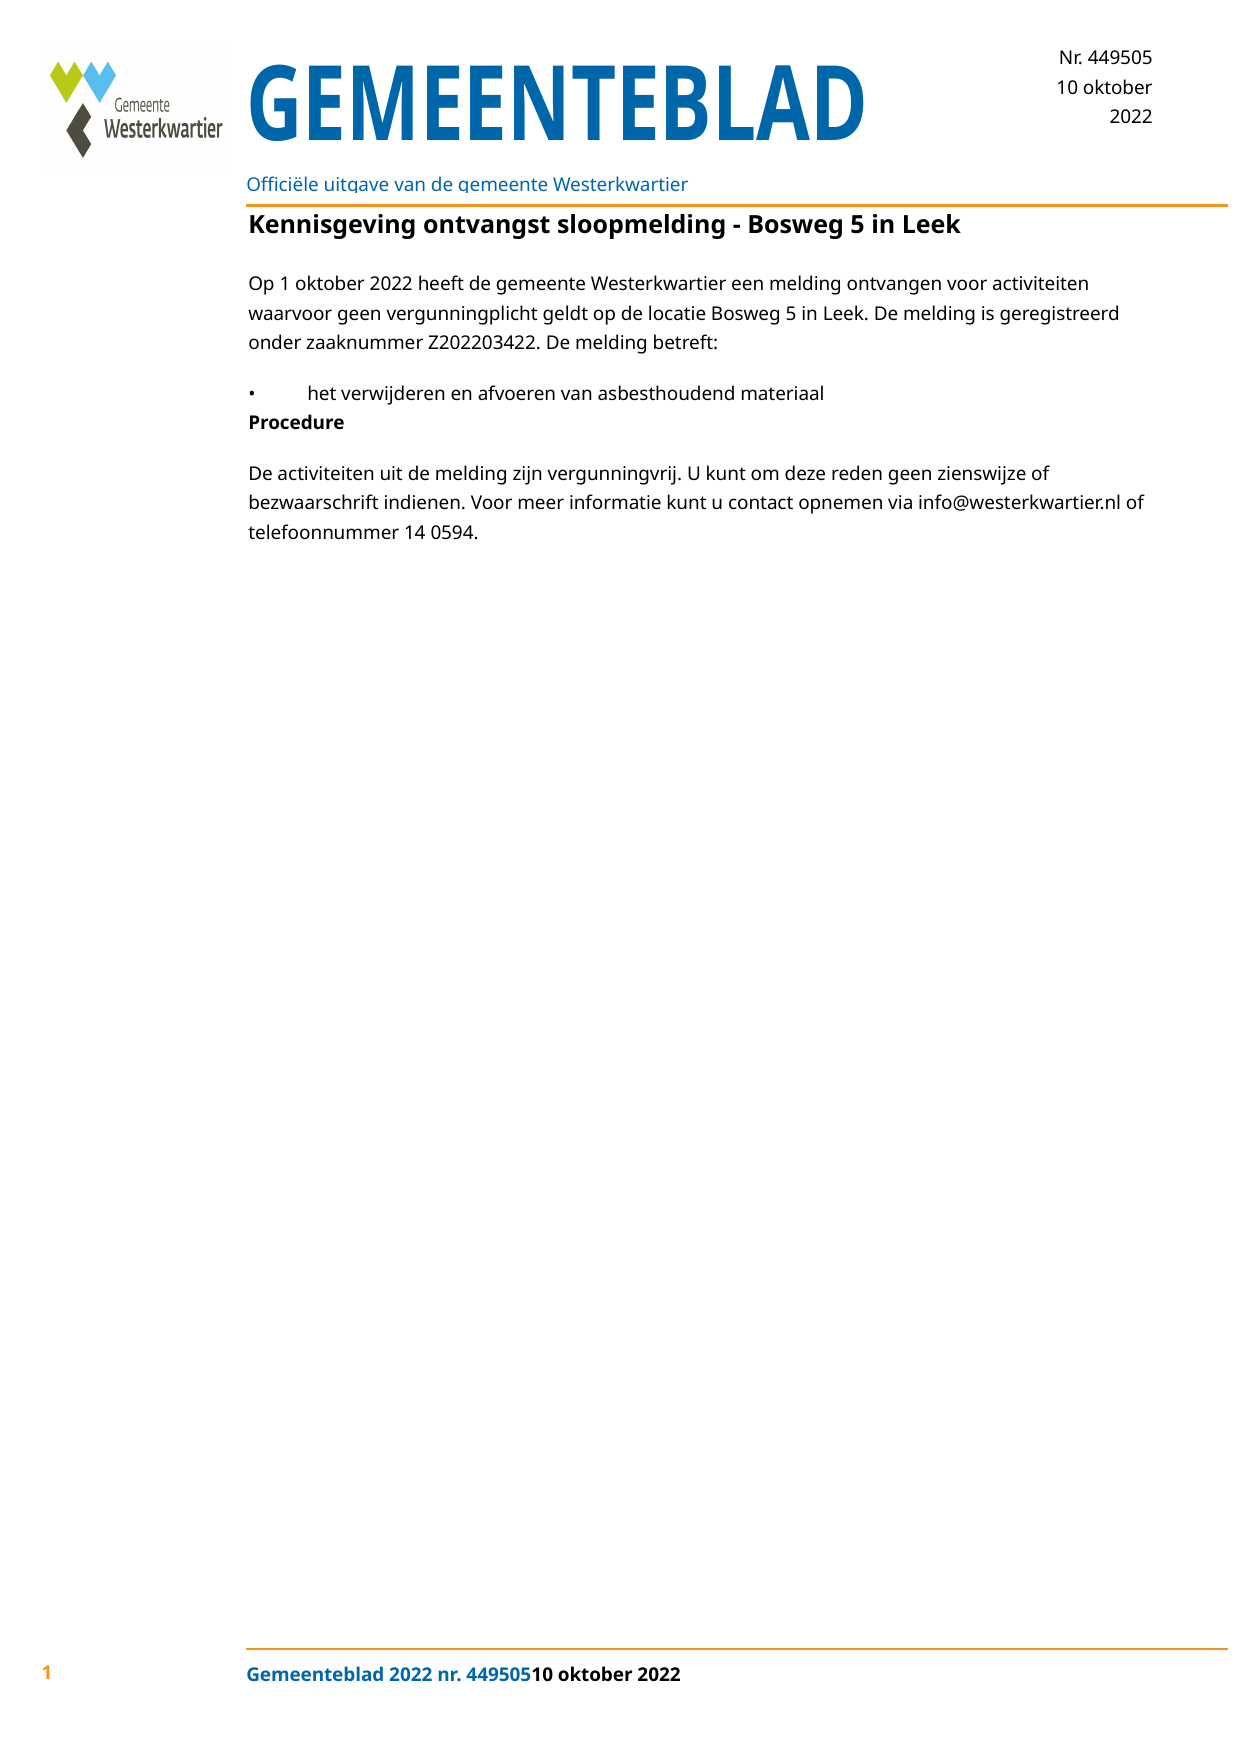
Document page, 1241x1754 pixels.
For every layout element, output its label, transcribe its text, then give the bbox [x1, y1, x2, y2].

text Op 1 oktober 2022 heeft de gemeente Westerkwartier een melding ontvangen voor activiteiten waarvoor geen vergunningplicht geldt op de locatie Bosweg 5 in Leek. De melding is geregistreerd onder zaaknummer Z202203422. De melding betreft: [248, 270, 1152, 355]
list het verwijderen en afvoeren van asbesthoudend materiaal [248, 380, 1152, 406]
picture [41, 47, 231, 172]
text Procedure [248, 409, 1152, 435]
text De activiteiten uit de melding zijn vergunningvrij. U kunt om deze reden geen zienswijze of bezwaarschrift indienen. Voor meer informatie kunt u contact opnemen via info@westerkwartier.nl of telefoonnummer 14 0594. [248, 460, 1152, 545]
text Kennisgeving ontvangst sloopmelding - Bosweg 5 in Leek [248, 207, 1152, 241]
